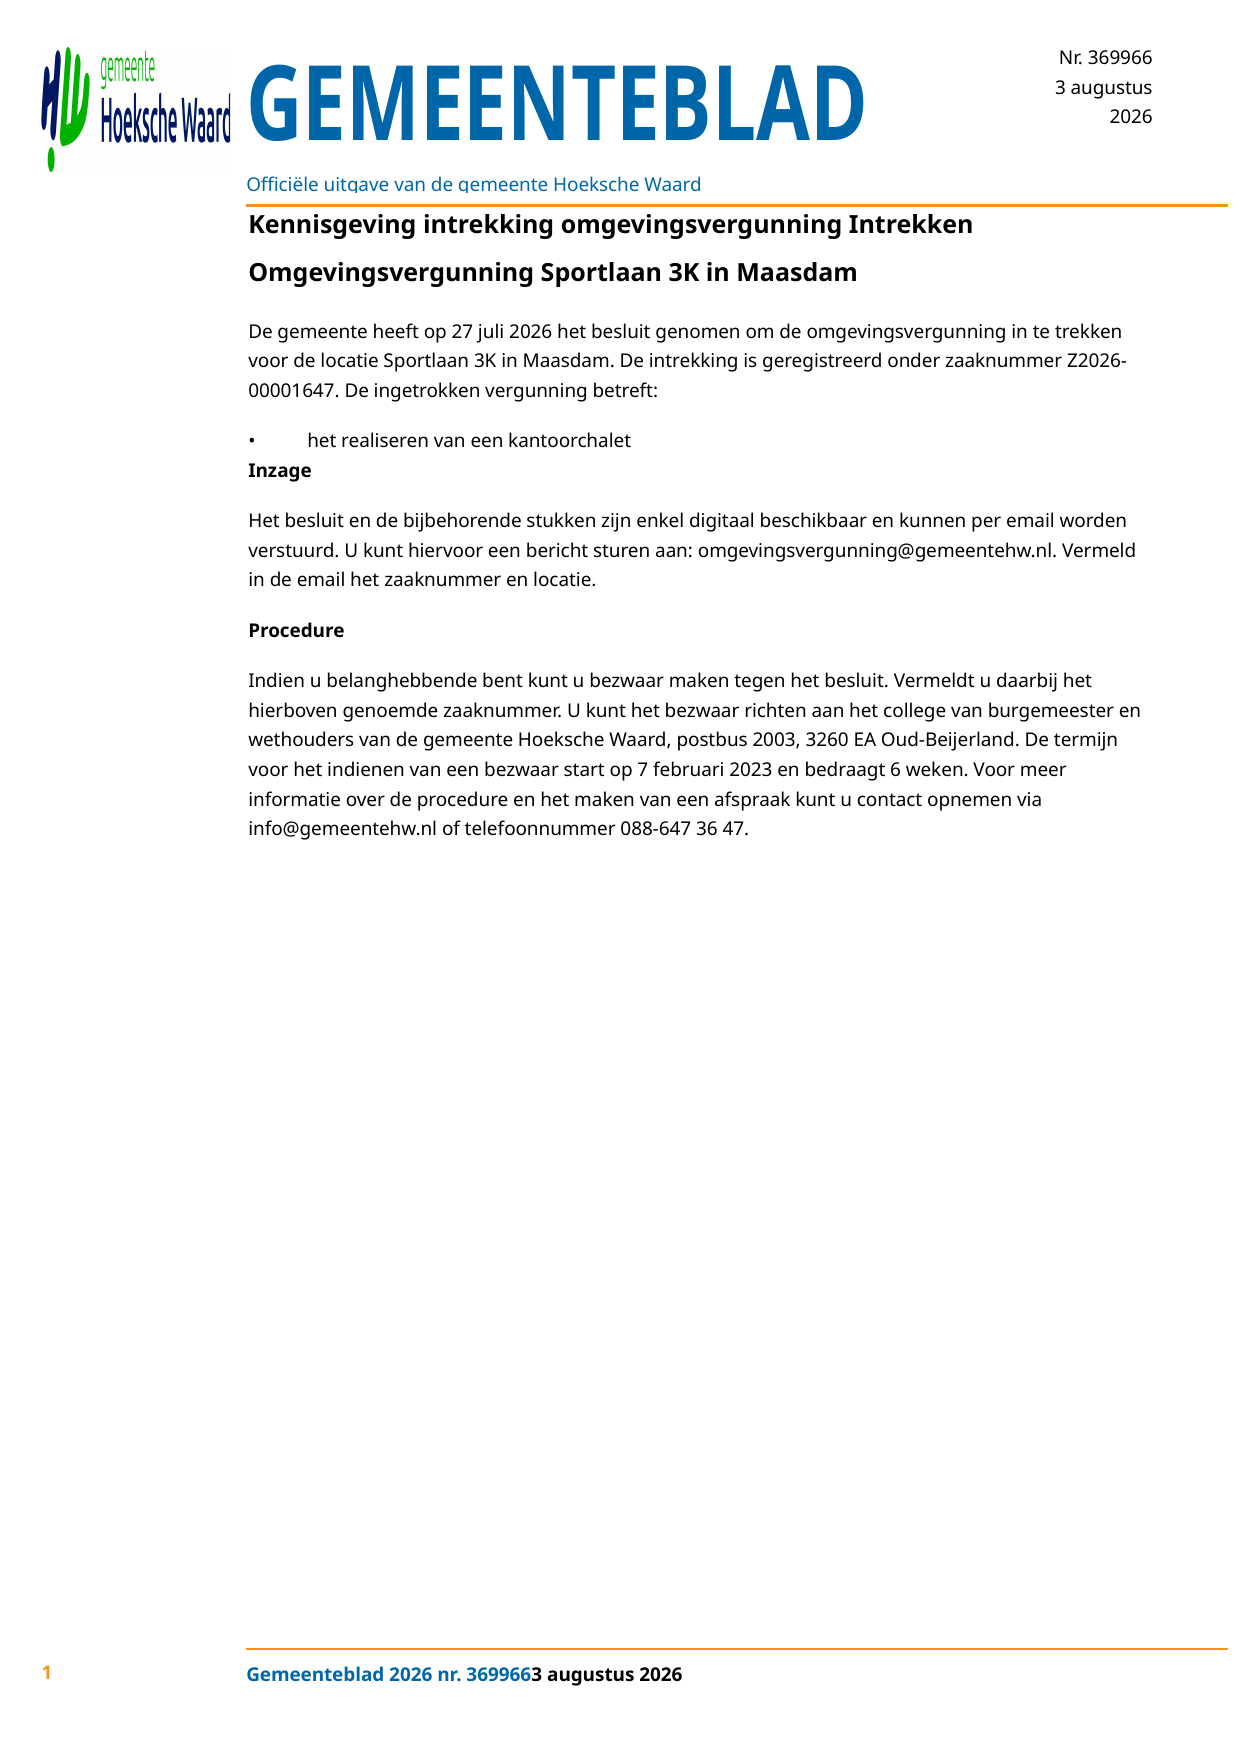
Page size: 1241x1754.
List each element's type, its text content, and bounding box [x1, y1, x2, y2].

picture [41, 47, 231, 172]
text Procedure [248, 617, 1152, 643]
text Het besluit en de bijbehorende stukken zijn enkel digitaal beschikbaar en kunnen per email worden verstuurd. U kunt hiervoor een bericht sturen aan: omgevingsvergunning@gemeentehw.nl. Vermeld in de email het zaaknummer en locatie. [248, 507, 1152, 592]
text Indien u belanghebbende bent kunt u bezwaar maken tegen het besluit. Vermeldt u daarbij het hierboven genoemde zaaknummer. U kunt het bezwaar richten aan het college van burgemeester en wethouders van de gemeente Hoeksche Waard, postbus 2003, 3260 EA Oud-Beijerland. De termijn voor het indienen van een bezwaar start op 7 februari 2023 en bedraagt 6 weken. Voor meer informatie over de procedure en het maken van een afspraak kunt u contact opnemen via info@gemeentehw.nl of telefoonnummer 088-647 36 47. [248, 667, 1152, 841]
text Kennisgeving intrekking omgevingsvergunning Intrekken Omgevingsvergunning Sportlaan 3K in Maasdam [248, 207, 1152, 288]
text De gemeente heeft op 27 juli 2026 het besluit genomen om de omgevingsvergunning in te trekken voor de locatie Sportlaan 3K in Maasdam. De intrekking is geregistreerd onder zaaknummer Z2026-00001647. De ingetrokken vergunning betreft: [248, 318, 1152, 403]
text Inzage [248, 457, 1152, 483]
list het realiseren van een kantoorchalet [248, 427, 1152, 453]
